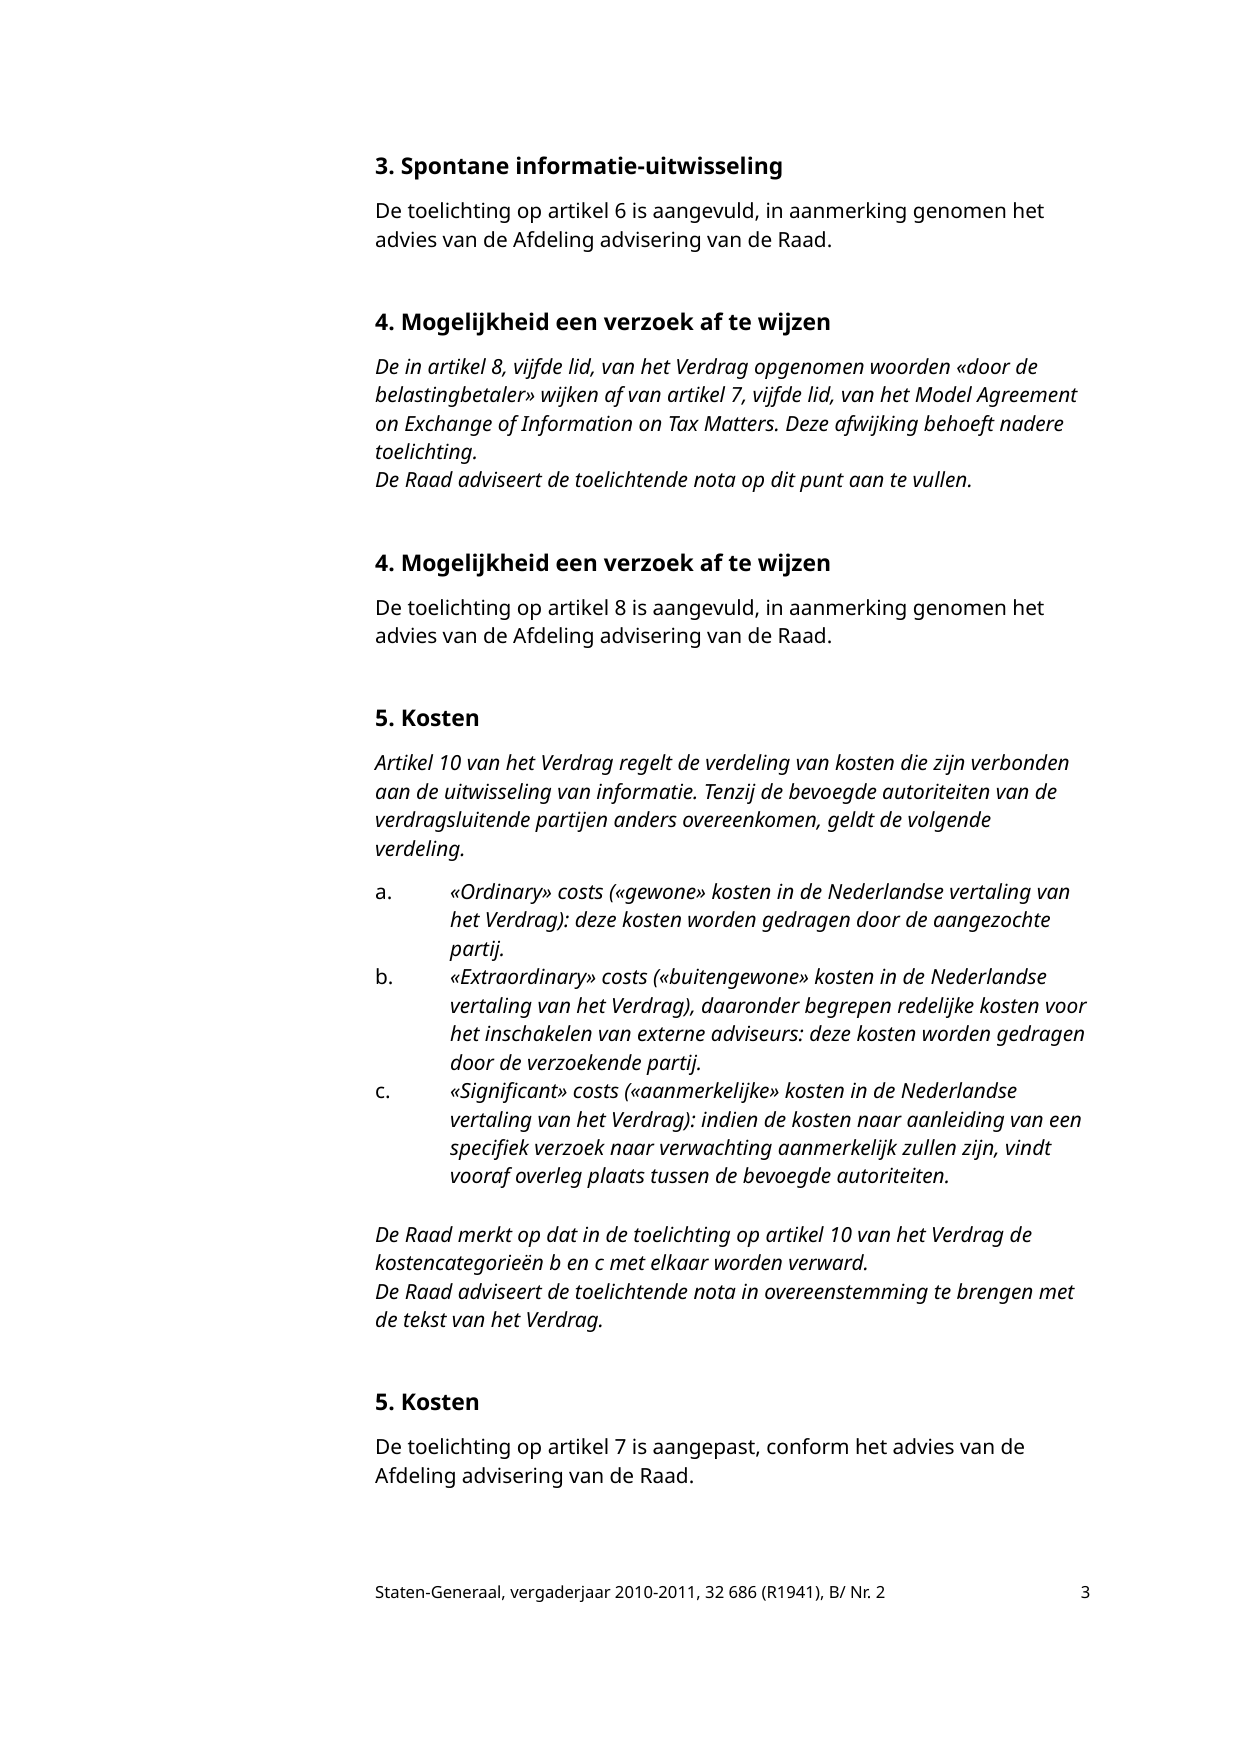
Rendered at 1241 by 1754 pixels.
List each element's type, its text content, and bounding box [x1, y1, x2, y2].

text De in artikel 8, vijfde lid, van het Verdrag opgenomen woorden «door de belastingbetaler» wijken af van artikel 7, vijfde lid, van het Model Agreement on Exchange of Information on Tax Matters. Deze afwijking behoeft nadere toelichting. [375, 352, 1090, 466]
text De toelichting op artikel 7 is aangepast, conform het advies van de Afdeling advisering van de Raad. [375, 1432, 1090, 1489]
subtitle 5. Kosten [375, 1386, 1090, 1417]
list «Ordinary» costs («gewone» kosten in de Nederlandse vertaling van het Verdrag): deze kosten worden gedragen door de aangezochte partij. [375, 877, 1090, 962]
text De Raad adviseert de toelichtende nota in overeenstemming te brengen met de tekst van het Verdrag. [375, 1277, 1090, 1334]
subtitle 4. Mogelijkheid een verzoek af te wijzen [375, 306, 1090, 337]
text De Raad merkt op dat in de toelichting op artikel 10 van het Verdrag de kostencategorieën b en c met elkaar worden verward. [375, 1220, 1090, 1277]
text Artikel 10 van het Verdrag regelt de verdeling van kosten die zijn verbonden aan de uitwisseling van informatie. Tenzij de bevoegde autoriteiten van de verdragsluitende partijen anders overeenkomen, geldt de volgende verdeling. [375, 748, 1090, 862]
list «Significant» costs («aanmerkelijke» kosten in de Nederlandse vertaling van het Verdrag): indien de kosten naar aanleiding van een specifiek verzoek naar verwachting aanmerkelijk zullen zijn, vindt vooraf overleg plaats tussen de bevoegde autoriteiten. [375, 1076, 1090, 1190]
text De Raad adviseert de toelichtende nota op dit punt aan te vullen. [375, 466, 1090, 494]
text De toelichting op artikel 8 is aangevuld, in aanmerking genomen het advies van de Afdeling advisering van de Raad. [375, 593, 1090, 650]
subtitle 3. Spontane informatie-uitwisseling [375, 150, 1090, 181]
subtitle 5. Kosten [375, 702, 1090, 733]
text De toelichting op artikel 6 is aangevuld, in aanmerking genomen het advies van de Afdeling advisering van de Raad. [375, 196, 1090, 253]
list «Extraordinary» costs («buitengewone» kosten in de Nederlandse vertaling van het Verdrag), daaronder begrepen redelijke kosten voor het inschakelen van externe adviseurs: deze kosten worden gedragen door de verzoekende partij. [375, 962, 1090, 1076]
subtitle 4. Mogelijkheid een verzoek af te wijzen [375, 547, 1090, 578]
